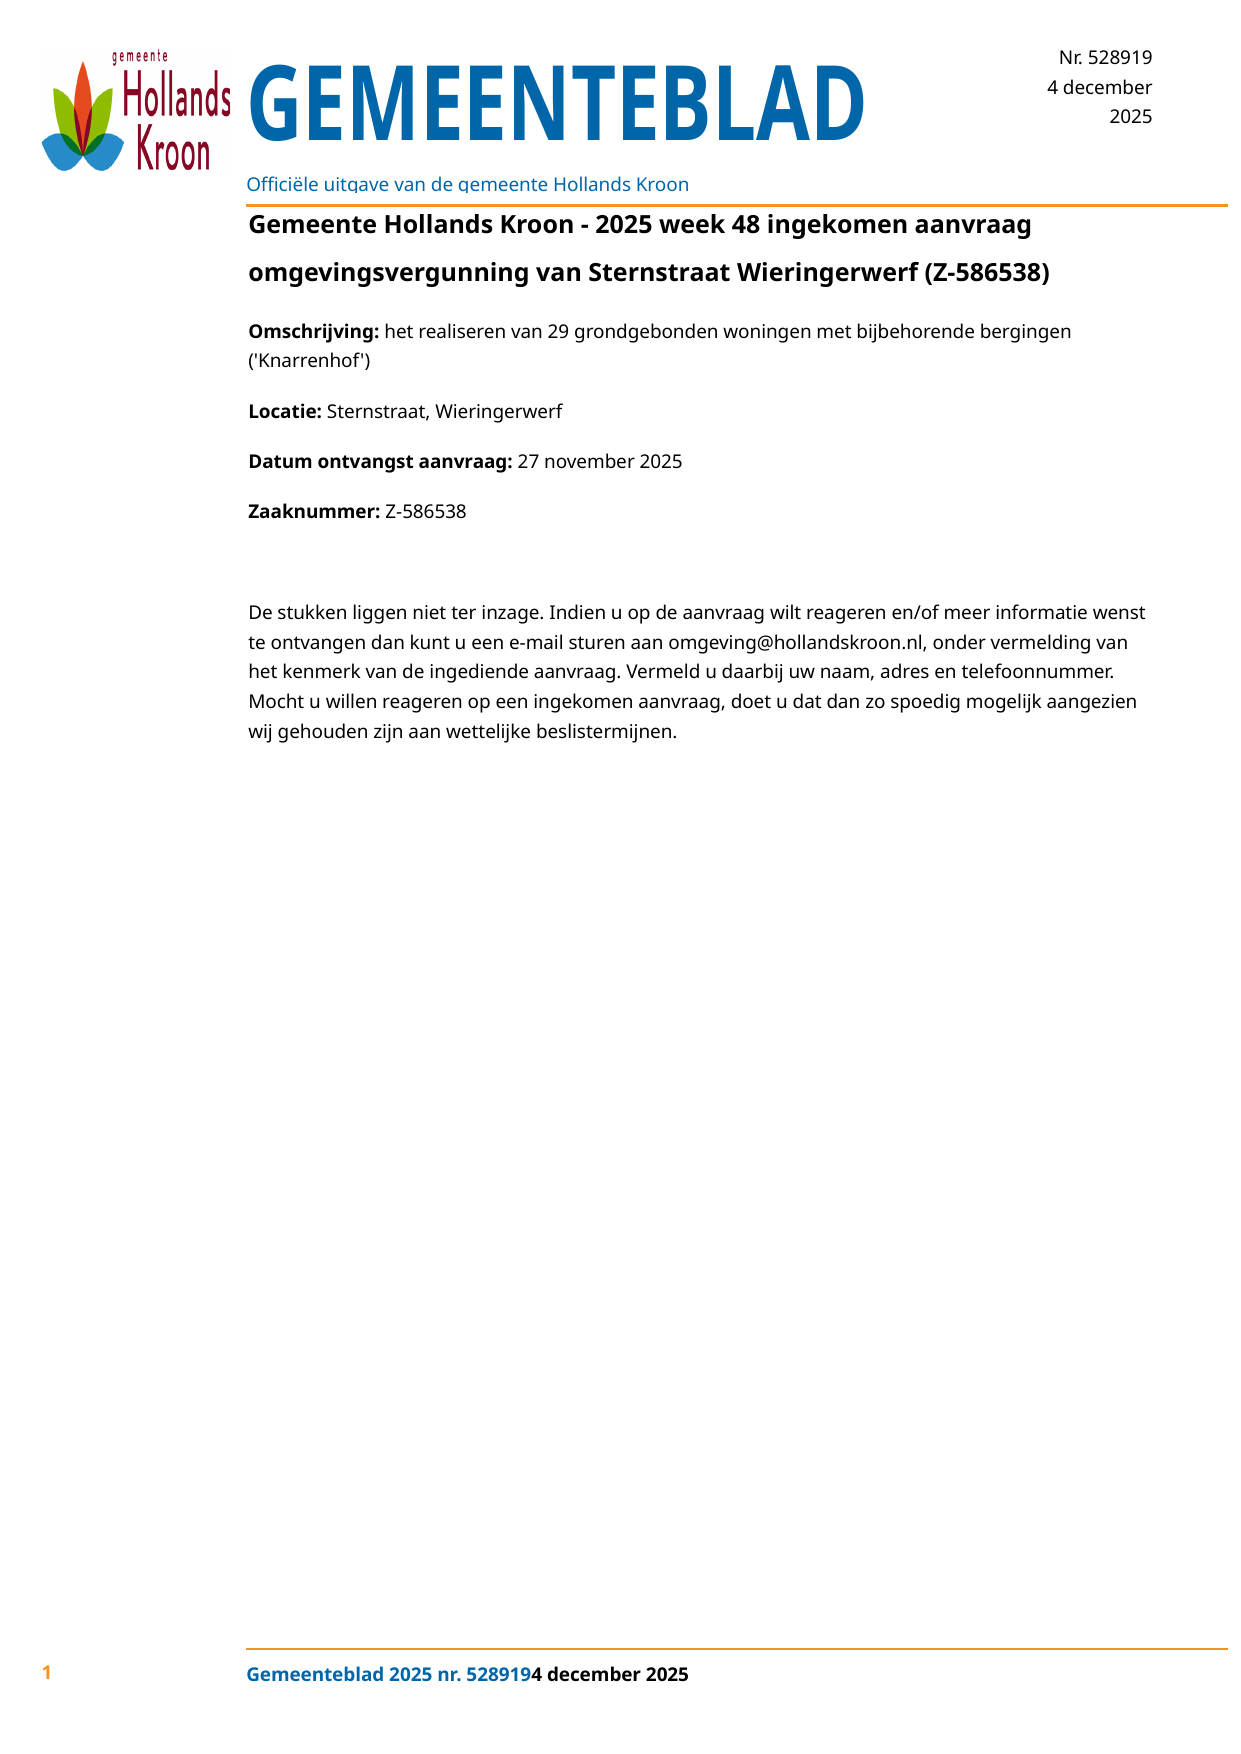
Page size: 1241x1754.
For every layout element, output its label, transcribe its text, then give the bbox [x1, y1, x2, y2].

picture [41, 47, 231, 172]
text Gemeente Hollands Kroon - 2025 week 48 ingekomen aanvraag omgevingsvergunning van Sternstraat Wieringerwerf (Z-586538) [248, 207, 1152, 288]
text Omschrijving: het realiseren van 29 grondgebonden woningen met bijbehorende bergingen ('Knarrenhof') [248, 318, 1152, 373]
text De stukken liggen niet ter inzage. Indien u op de aanvraag wilt reageren en/of meer informatie wenst te ontvangen dan kunt u een e-mail sturen aan omgeving@hollandskroon.nl, onder vermelding van het kenmerk van de ingediende aanvraag. Vermeld u daarbij uw naam, adres en telefoonnummer. Mocht u willen reageren op een ingekomen aanvraag, doet u dat dan zo spoedig mogelijk aangezien wij gehouden zijn aan wettelijke beslistermijnen. [248, 599, 1152, 744]
text Zaaknummer: Z-586538 [248, 499, 1152, 524]
text Datum ontvangst aanvraag: 27 november 2025 [248, 448, 1152, 474]
text Locatie: Sternstraat, Wieringerwerf [248, 398, 1152, 424]
